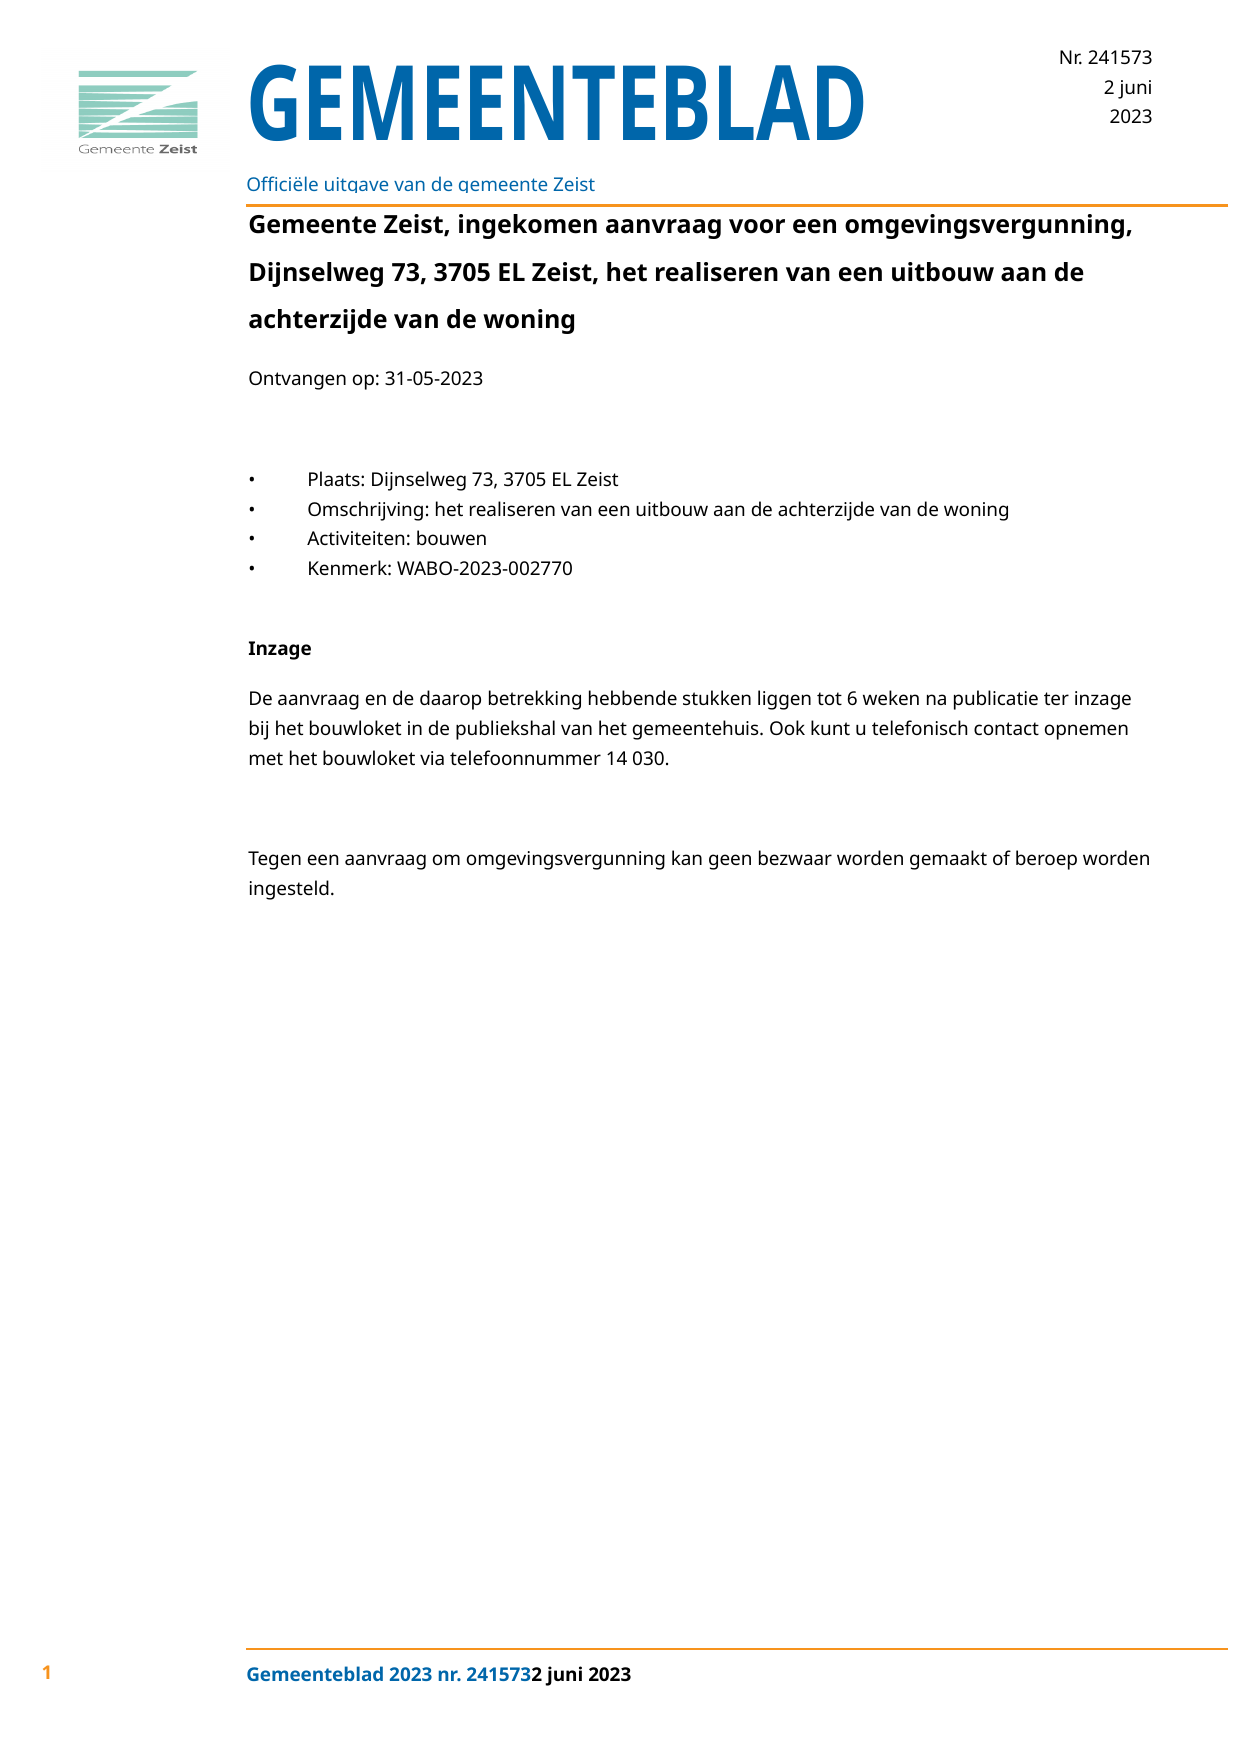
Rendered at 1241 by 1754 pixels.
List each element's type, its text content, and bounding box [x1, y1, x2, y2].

text Inzage [248, 635, 1152, 661]
list Plaats: Dijnselweg 73, 3705 EL Zeist [248, 466, 1152, 492]
text Gemeente Zeist, ingekomen aanvraag voor een omgevingsvergunning, Dijnselweg 73, 3705 EL Zeist, het realiseren van een uitbouw aan de achterzijde van de woning [248, 207, 1152, 336]
list Activiteiten: bouwen [248, 526, 1152, 551]
text Ontvangen op: 31-05-2023 [248, 366, 1152, 391]
picture [41, 47, 231, 172]
text De aanvraag en de daarop betrekking hebbende stukken liggen tot 6 weken na publicatie ter inzage bij het bouwloket in de publiekshal van het gemeentehuis. Ook kunt u telefonisch contact opnemen met het bouwloket via telefoonnummer 14 030. [248, 686, 1152, 770]
list Omschrijving: het realiseren van een uitbouw aan de achterzijde van de woning [248, 496, 1152, 522]
text Tegen een aanvraag om omgevingsvergunning kan geen bezwaar worden gemaakt of beroep worden ingesteld. [248, 846, 1152, 901]
list Kenmerk: WABO-2023-002770 [248, 555, 1152, 581]
